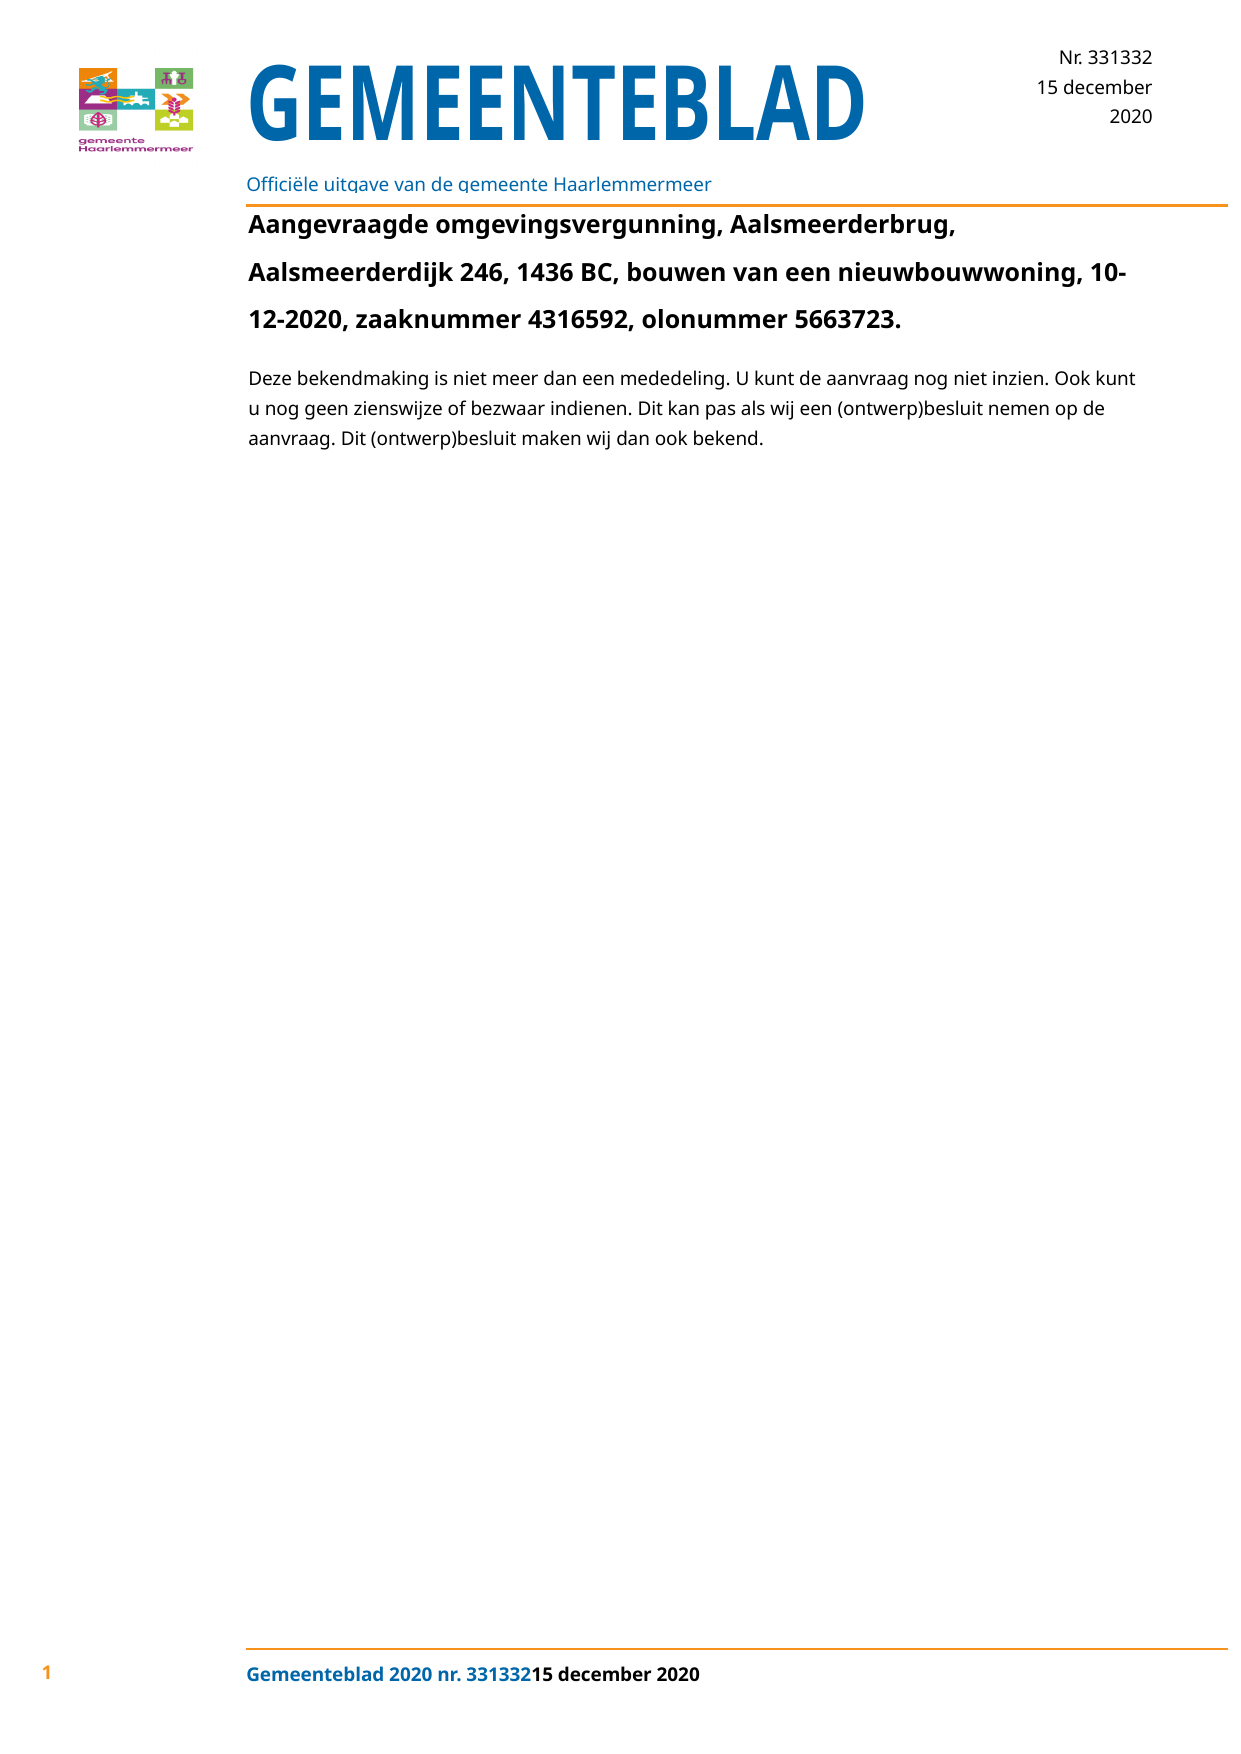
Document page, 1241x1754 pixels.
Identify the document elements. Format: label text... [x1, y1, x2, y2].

picture [41, 47, 231, 172]
text Aangevraagde omgevingsvergunning, Aalsmeerderbrug, Aalsmeerderdijk 246, 1436 BC, bouwen van een nieuwbouwwoning, 10-12-2020, zaaknummer 4316592, olonummer 5663723. [248, 207, 1152, 336]
text Deze bekendmaking is niet meer dan een mededeling. U kunt de aanvraag nog niet inzien. Ook kunt u nog geen zienswijze of bezwaar indienen. Dit kan pas als wij een (ontwerp)besluit nemen op de aanvraag. Dit (ontwerp)besluit maken wij dan ook bekend. [248, 366, 1152, 450]
